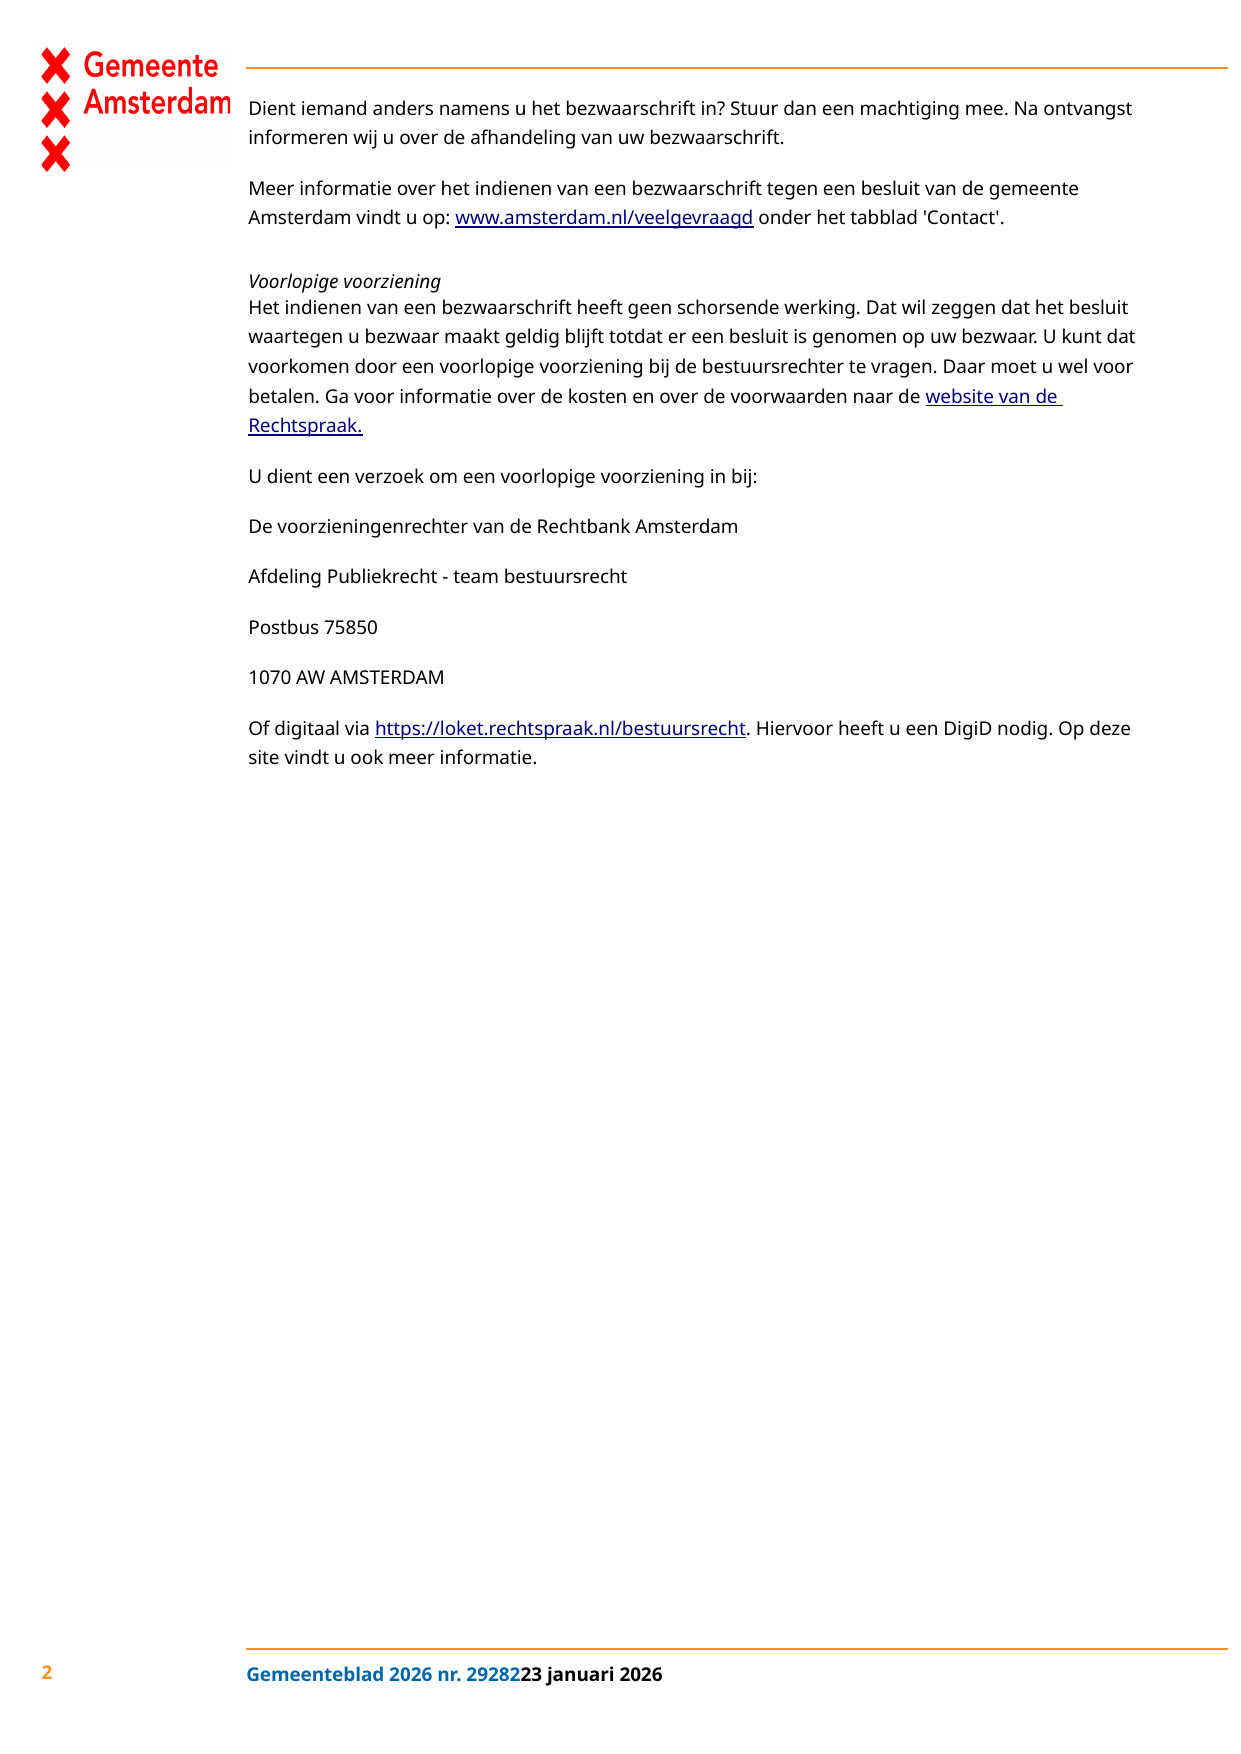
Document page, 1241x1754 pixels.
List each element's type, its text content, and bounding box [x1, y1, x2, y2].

text De voorzieningenrechter van de Rechtbank Amsterdam [248, 513, 1152, 539]
text Voorlopige voorziening [248, 268, 1152, 294]
picture [41, 47, 231, 172]
text 1070 AW AMSTERDAM [248, 664, 1152, 690]
text Meer informatie over het indienen van een bezwaarschrift tegen een besluit van de gemeente Amsterdam vindt u op: www.amsterdam.nl/veelgevraagd onder het tabblad 'Contact'. [248, 175, 1152, 230]
text Dient iemand anders namens u het bezwaarschrift in? Stuur dan een machtiging mee. Na ontvangst informeren wij u over de afhandeling van uw bezwaarschrift. [248, 95, 1152, 150]
text U dient een verzoek om een voorlopige voorziening in bij: [248, 463, 1152, 488]
text Of digitaal via https://loket.rechtspraak.nl/bestuursrecht. Hiervoor heeft u een DigiD nodig. Op deze site vindt u ook meer informatie. [248, 715, 1152, 770]
text Afdeling Publiekrecht - team bestuursrecht [248, 564, 1152, 589]
text Het indienen van een bezwaarschrift heeft geen schorsende werking. Dat wil zeggen dat het besluit waartegen u bezwaar maakt geldig blijft totdat er een besluit is genomen op uw bezwaar. U kunt dat voorkomen door een voorlopige voorziening bij de bestuursrechter te vragen. Daar moet u wel voor betalen. Ga voor informatie over de kosten en over de voorwaarden naar de website van de Rechtspraak. [248, 294, 1152, 438]
text Postbus 75850 [248, 614, 1152, 640]
